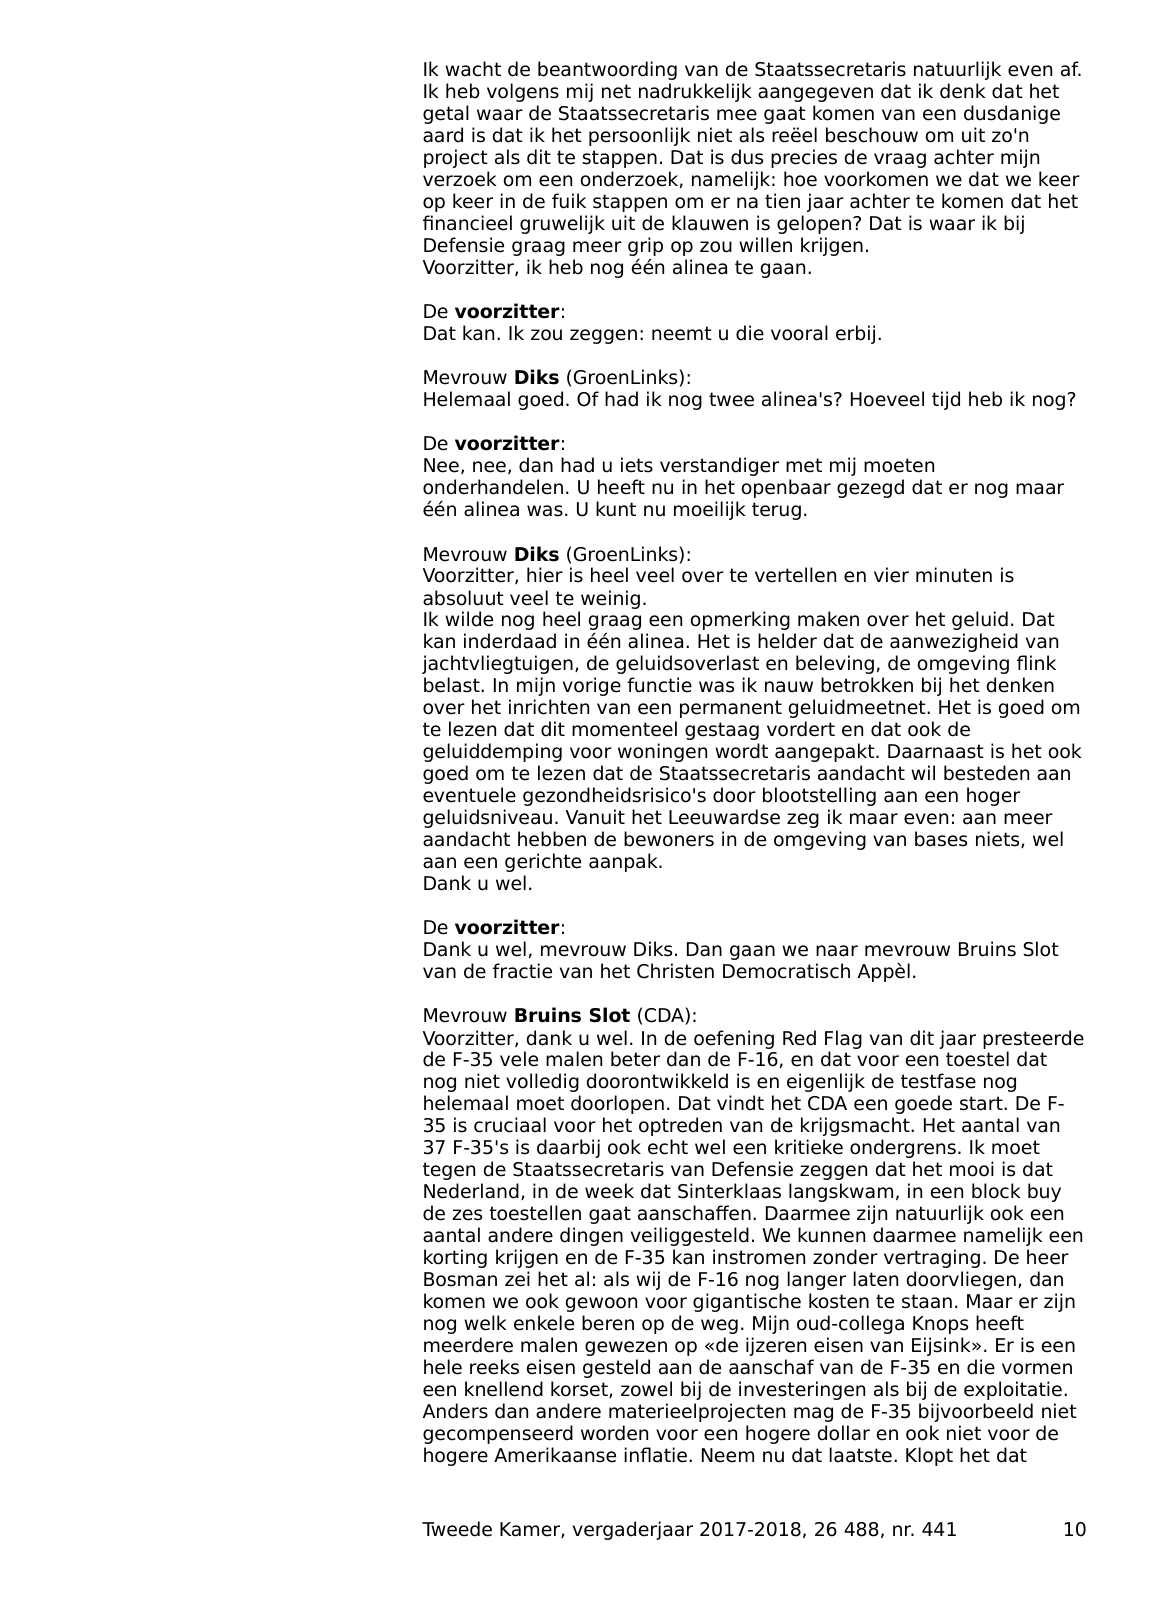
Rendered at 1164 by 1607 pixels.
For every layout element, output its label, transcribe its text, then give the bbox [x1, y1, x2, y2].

text Mevrouw Diks (GroenLinks): [422, 543, 1087, 565]
text Dat kan. Ik zou zeggen: neemt u die vooral erbij. [422, 323, 1087, 345]
text De voorzitter: [422, 917, 1087, 939]
text Mevrouw Diks (GroenLinks): [422, 367, 1087, 389]
text Voorzitter, dank u wel. In de oefening Red Flag van dit jaar presteerde de F-35 vele malen beter dan de F-16, en dat voor een toestel dat nog niet volledig doorontwikkeld is en eigenlijk de testfase nog helemaal moet doorlopen. Dat vindt het CDA een goede start. De F-35 is cruciaal voor het optreden van de krijgsmacht. Het aantal van 37 F-35's is daarbij ook echt wel een kritieke ondergrens. Ik moet tegen de Staatssecretaris van Defensie zeggen dat het mooi is dat Nederland, in de week dat Sinterklaas langskwam, in een block buy de zes toestellen gaat aanschaffen. Daarmee zijn natuurlijk ook een aantal andere dingen veiliggesteld. We kunnen daarmee namelijk een korting krijgen en de F-35 kan instromen zonder vertraging. De heer Bosman zei het al: als wij de F-16 nog langer laten doorvliegen, dan komen we ook gewoon voor gigantische kosten te staan. Maar er zijn nog welk enkele beren op de weg. Mijn oud-collega Knops heeft meerdere malen gewezen op «de ijzeren eisen van Eijsink». Er is een hele reeks eisen gesteld aan de aanschaf van de F-35 en die vormen een knellend korset, zowel bij de investeringen als bij de exploitatie. Anders dan andere materieelprojecten mag de F-35 bijvoorbeeld niet gecompenseerd worden voor een hogere dollar en ook niet voor de hogere Amerikaanse inflatie. Neem nu dat laatste. Klopt het dat [422, 1027, 1087, 1467]
text Ik wilde nog heel graag een opmerking maken over het geluid. Dat kan inderdaad in één alinea. Het is helder dat de aanwezigheid van jachtvliegtuigen, de geluidsoverlast en beleving, de omgeving flink belast. In mijn vorige functie was ik nauw betrokken bij het denken over het inrichten van een permanent geluidmeetnet. Het is goed om te lezen dat dit momenteel gestaag vordert en dat ook de geluiddemping voor woningen wordt aangepakt. Daarnaast is het ook goed om te lezen dat de Staatssecretaris aandacht wil besteden aan eventuele gezondheidsrisico's door blootstelling aan een hoger geluidsniveau. Vanuit het Leeuwardse zeg ik maar even: aan meer aandacht hebben de bewoners in de omgeving van bases niets, wel aan een gerichte aanpak. [422, 609, 1087, 873]
text Nee, nee, dan had u iets verstandiger met mij moeten onderhandelen. U heeft nu in het openbaar gezegd dat er nog maar één alinea was. U kunt nu moeilijk terug. [422, 455, 1087, 521]
text Ik wacht de beantwoording van de Staatssecretaris natuurlijk even af. Ik heb volgens mij net nadrukkelijk aangegeven dat ik denk dat het getal waar de Staatssecretaris mee gaat komen van een dusdanige aard is dat ik het persoonlijk niet als reëel beschouw om uit zo'n project als dit te stappen. Dat is dus precies de vraag achter mijn verzoek om een onderzoek, namelijk: hoe voorkomen we dat we keer op keer in de fuik stappen om er na tien jaar achter te komen dat het financieel gruwelijk uit de klauwen is gelopen? Dat is waar ik bij Defensie graag meer grip op zou willen krijgen. [422, 59, 1087, 257]
text Mevrouw Bruins Slot (CDA): [422, 1005, 1087, 1027]
text Dank u wel, mevrouw Diks. Dan gaan we naar mevrouw Bruins Slot van de fractie van het Christen Democratisch Appèl. [422, 939, 1087, 983]
text Voorzitter, hier is heel veel over te vertellen en vier minuten is absoluut veel te weinig. [422, 565, 1087, 609]
text De voorzitter: [422, 433, 1087, 455]
text De voorzitter: [422, 301, 1087, 323]
text Helemaal goed. Of had ik nog twee alinea's? Hoeveel tijd heb ik nog? [422, 389, 1087, 411]
text Voorzitter, ik heb nog één alinea te gaan. [422, 257, 1087, 279]
text Dank u wel. [422, 873, 1087, 895]
